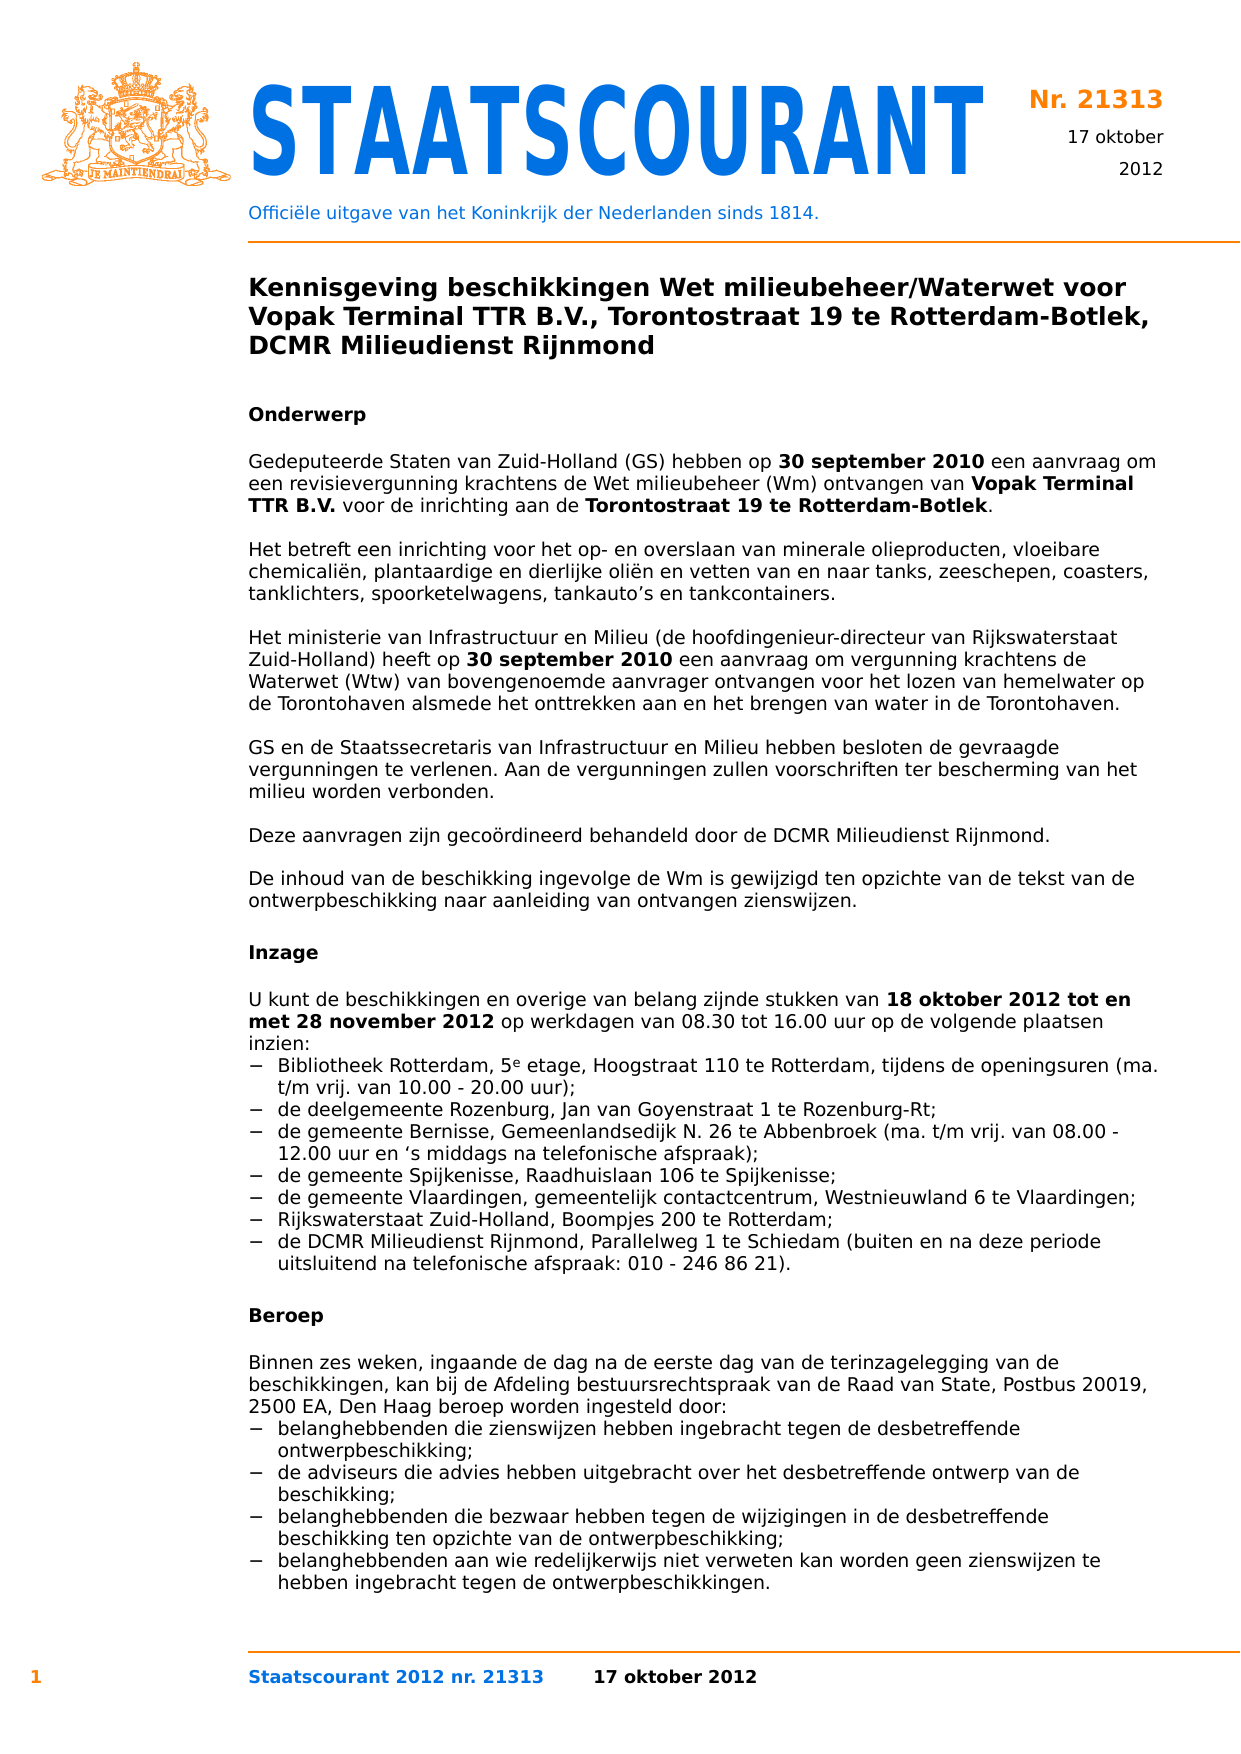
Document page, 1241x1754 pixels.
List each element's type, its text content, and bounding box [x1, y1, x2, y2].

text − de gemeente Bernisse, Gemeenlandsedijk N. 26 te Abbenbroek (ma. t/m vrij. van 08.00 - 12.00 uur en ‘s middags na telefonische afspraak); [248, 1121, 1163, 1165]
text − Bibliotheek Rotterdam, 5e etage, Hoogstraat 110 te Rotterdam, tijdens de openingsuren (ma. t/m vrij. van 10.00 - 20.00 uur); [248, 1055, 1163, 1099]
text U kunt de beschikkingen en overige van belang zijnde stukken van 18 oktober 2012 tot en met 28 november 2012 op werkdagen van 08.30 tot 16.00 uur op de volgende plaatsen inzien: [248, 989, 1163, 1055]
text − belanghebbenden aan wie redelijkerwijs niet verweten kan worden geen zienswijzen te hebben ingebracht tegen de ontwerpbeschikkingen. [248, 1550, 1163, 1594]
text Deze aanvragen zijn gecoördineerd behandeld door de DCMR Milieudienst Rijnmond. [248, 824, 1163, 846]
picture [41, 62, 231, 186]
text Gedeputeerde Staten van Zuid-Holland (GS) hebben op 30 september 2010 een aanvraag om een revisievergunning krachtens de Wet milieubeheer (Wm) ontvangen van Vopak Terminal TTR B.V. voor de inrichting aan de Torontostraat 19 te Rotterdam-Botlek. [248, 451, 1163, 517]
text − Rijkswaterstaat Zuid-Holland, Boompjes 200 te Rotterdam; [248, 1209, 1163, 1231]
subtitle Beroep [248, 1305, 1163, 1327]
table_header Nr. 21313 [998, 62, 1240, 121]
subtitle Kennisgeving beschikkingen Wet milieubeheer/Waterwet voor Vopak Terminal TTR B.V., Torontostraat 19 te Rotterdam-Botlek, DCMR Milieudienst Rijnmond [248, 273, 1163, 361]
text Binnen zes weken, ingaande de dag na de eerste dag van de terinzagelegging van de beschikkingen, kan bij de Afdeling bestuursrechtspraak van de Raad van State, Postbus 20019, 2500 EA, Den Haag beroep worden ingesteld door: [248, 1352, 1163, 1418]
text Het betreft een inrichting voor het op- en overslaan van minerale olieproducten, vloeibare chemicaliën, plantaardige en dierlijke oliën en vetten van en naar tanks, zeeschepen, coasters, tanklichters, spoorketelwagens, tankauto’s en tankcontainers. [248, 539, 1163, 605]
text − belanghebbenden die bezwaar hebben tegen de wijzigingen in de desbetreffende beschikking ten opzichte van de ontwerpbeschikking; [248, 1506, 1163, 1550]
table_header [25, 62, 248, 241]
text De inhoud van de beschikking ingevolge de Wm is gewijzigd ten opzichte van de tekst van de ontwerpbeschikking naar aanleiding van ontvangen zienswijzen. [248, 868, 1163, 912]
subtitle Onderwerp [248, 404, 1163, 426]
table_cell Officiële uitgave van het Koninkrijk der Nederlanden sinds 1814. [248, 203, 1240, 241]
text − de adviseurs die advies hebben uitgebracht over het desbetreffende ontwerp van de beschikking; [248, 1462, 1163, 1506]
text − de DCMR Milieudienst Rijnmond, Parallelweg 1 te Schiedam (buiten en na deze periode uitsluitend na telefonische afspraak: 010 - 246 86 21). [248, 1231, 1163, 1275]
text GS en de Staatssecretaris van Infrastructuur en Milieu hebben besloten de gevraagde vergunningen te verlenen. Aan de vergunningen zullen voorschriften ter bescherming van het milieu worden verbonden. [248, 737, 1163, 803]
text Het ministerie van Infrastructuur en Milieu (de hoofdingenieur-directeur van Rijkswaterstaat Zuid-Holland) heeft op 30 september 2010 een aanvraag om vergunning krachtens de Waterwet (Wtw) van bovengenoemde aanvrager ontvangen voor het lozen van hemelwater op de Torontohaven alsmede het onttrekken aan en het brengen van water in de Torontohaven. [248, 627, 1163, 715]
text − belanghebbenden die zienswijzen hebben ingebracht tegen de desbetreffende ontwerpbeschikking; [248, 1418, 1163, 1462]
subtitle Inzage [248, 942, 1163, 964]
table_header STAATSCOURANT [248, 62, 998, 203]
text − de gemeente Vlaardingen, gemeentelijk contactcentrum, Westnieuwland 6 te Vlaardingen; [248, 1187, 1163, 1209]
table_cell 2012 [998, 153, 1240, 203]
text − de deelgemeente Rozenburg, Jan van Goyenstraat 1 te Rozenburg-Rt; [248, 1099, 1163, 1121]
table_cell 17 oktober [998, 121, 1240, 153]
text − de gemeente Spijkenisse, Raadhuislaan 106 te Spijkenisse; [248, 1165, 1163, 1187]
